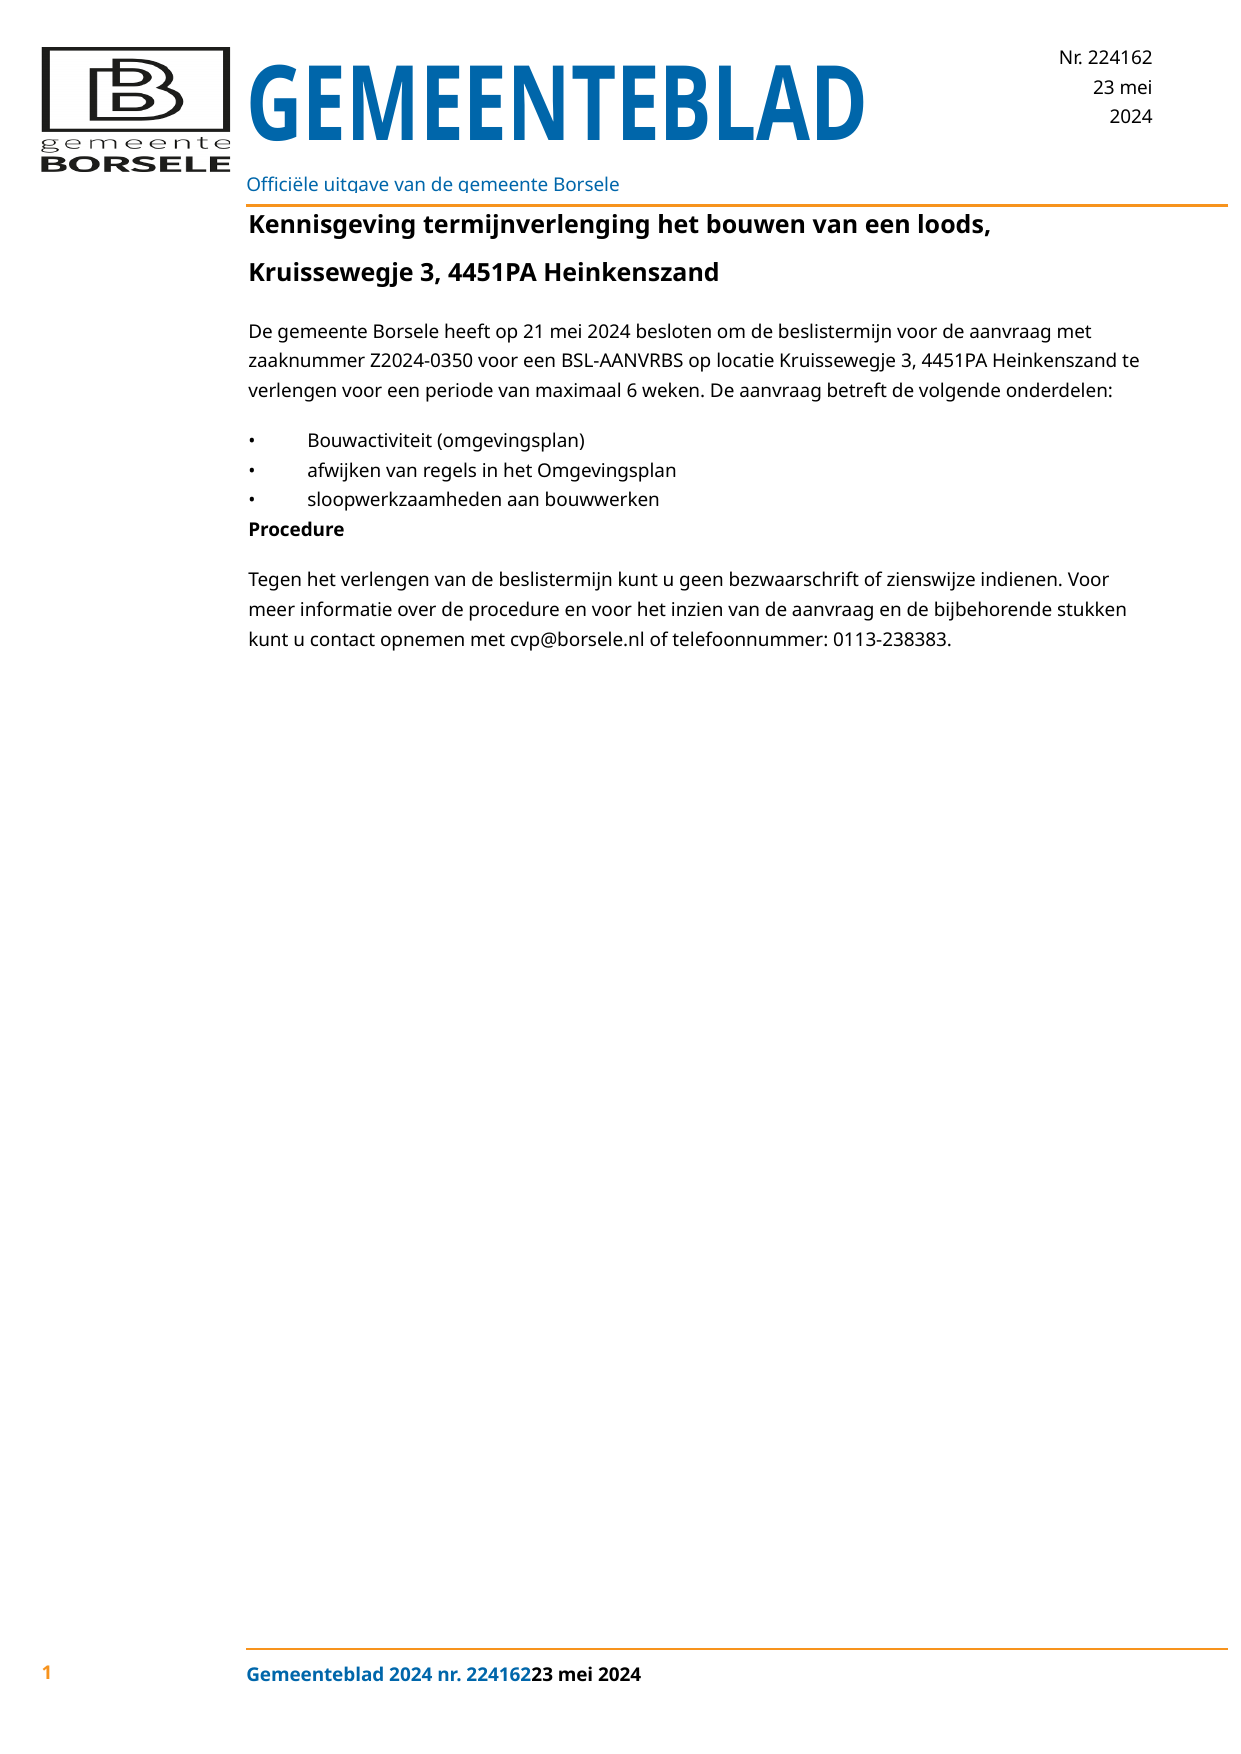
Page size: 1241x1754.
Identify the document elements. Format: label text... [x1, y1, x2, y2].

text Kennisgeving termijnverlenging het bouwen van een loods, Kruissewegje 3, 4451PA Heinkenszand [248, 207, 1152, 288]
text De gemeente Borsele heeft op 21 mei 2024 besloten om de beslistermijn voor de aanvraag met zaaknummer Z2024-0350 voor een BSL-AANVRBS op locatie Kruissewegje 3, 4451PA Heinkenszand te verlengen voor een periode van maximaal 6 weken. De aanvraag betreft de volgende onderdelen: [248, 318, 1152, 403]
list Bouwactiviteit (omgevingsplan) [248, 427, 1152, 453]
picture [41, 47, 231, 172]
list afwijken van regels in het Omgevingsplan [248, 457, 1152, 483]
list sloopwerkzaamheden aan bouwwerken [248, 487, 1152, 512]
text Procedure [248, 516, 1152, 542]
text Tegen het verlengen van de beslistermijn kunt u geen bezwaarschrift of zienswijze indienen. Voor meer informatie over de procedure en voor het inzien van de aanvraag en de bijbehorende stukken kunt u contact opnemen met cvp@borsele.nl of telefoonnummer: 0113-238383. [248, 567, 1152, 652]
